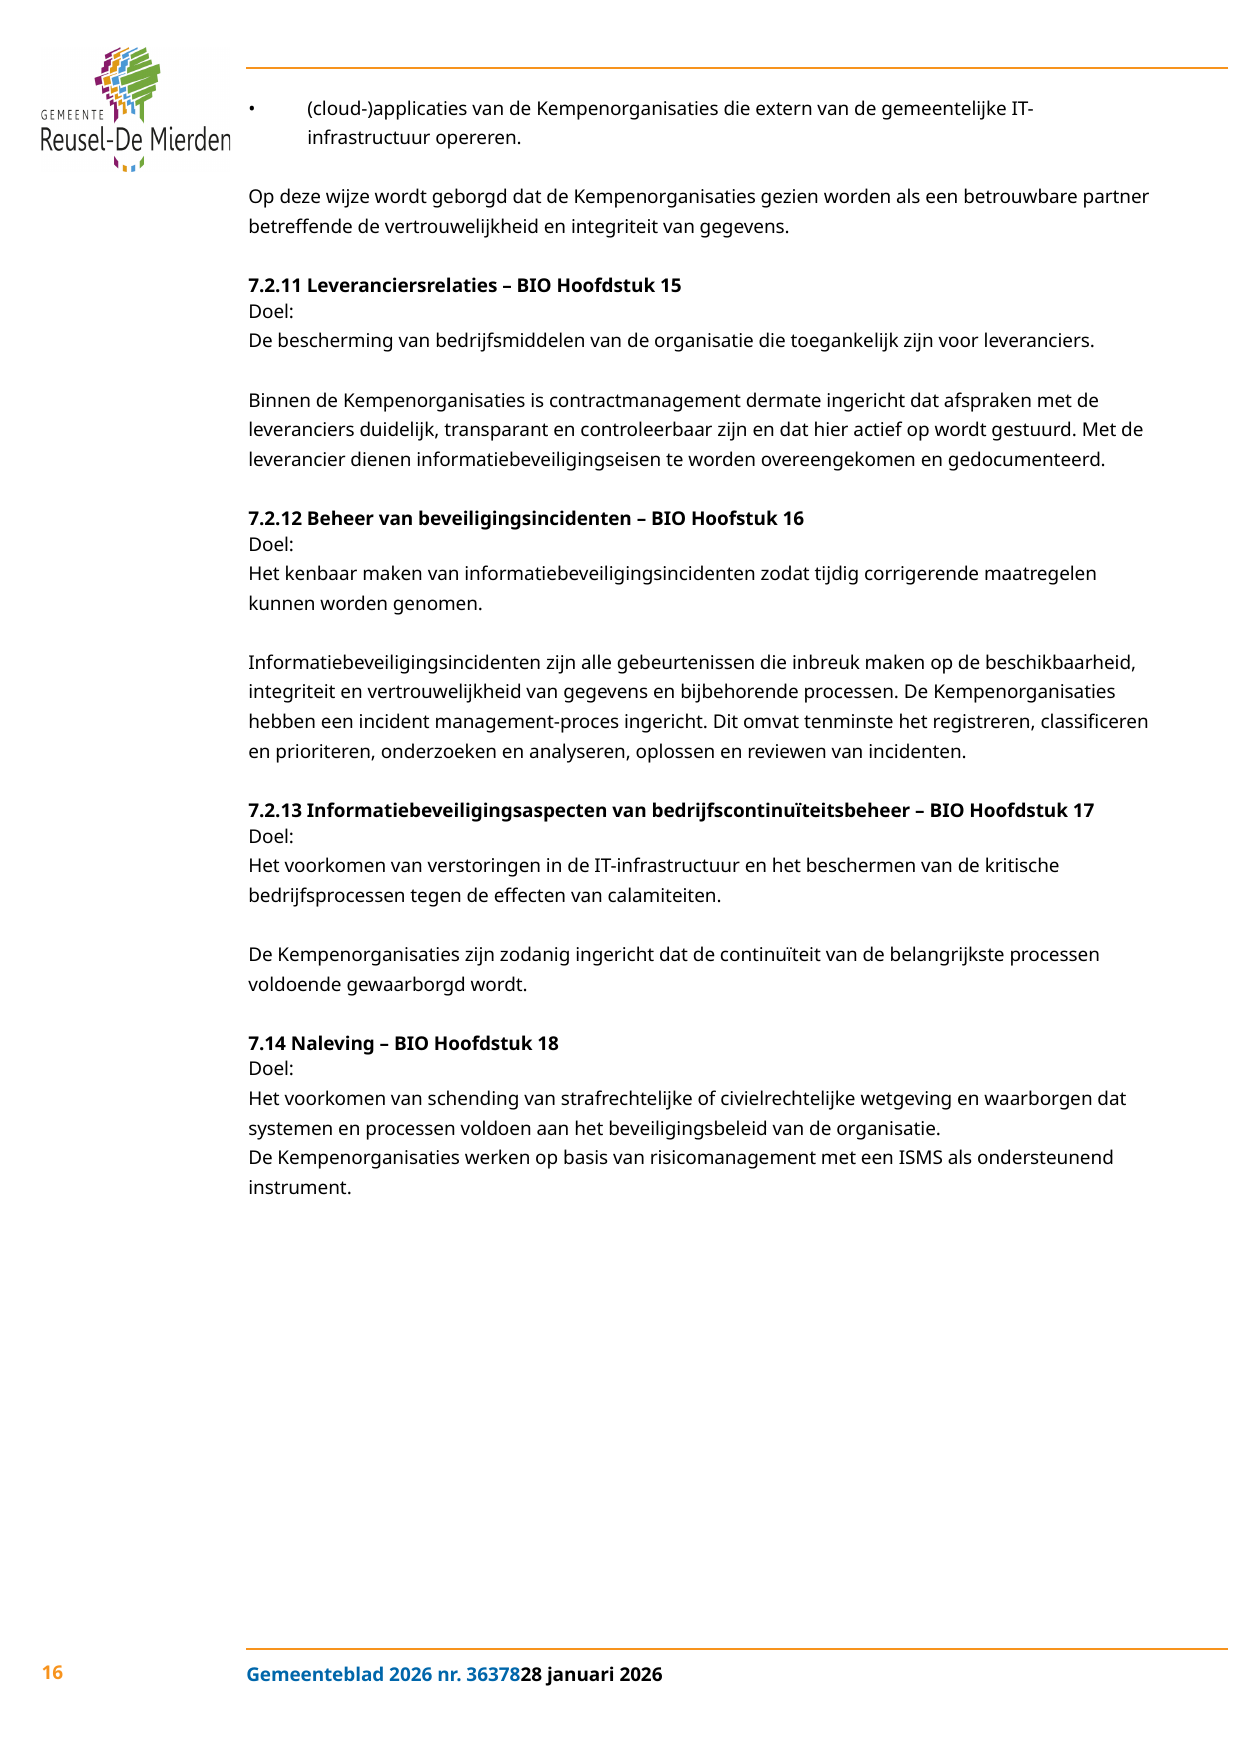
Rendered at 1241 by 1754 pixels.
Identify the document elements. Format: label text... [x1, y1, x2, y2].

text 7.2.11 Leveranciersrelaties – BIO Hoofdstuk 15 [248, 272, 1152, 298]
picture [41, 47, 231, 172]
text Het kenbaar maken van informatiebeveiligingsincidenten zodat tijdig corrigerende maatregelen kunnen worden genomen. [248, 560, 1152, 616]
text 7.2.13 Informatiebeveiligingsaspecten van bedrijfscontinuïteitsbeheer – BIO Hoofdstuk 17 [248, 797, 1152, 823]
text Het voorkomen van schending van strafrechtelijke of civielrechtelijke wetgeving en waarborgen dat systemen en processen voldoen aan het beveiligingsbeleid van de organisatie. [248, 1085, 1152, 1141]
text Doel: [248, 823, 1152, 848]
text Doel: [248, 298, 1152, 324]
text Doel: [248, 531, 1152, 557]
text De Kempenorganisaties zijn zodanig ingericht dat de continuïteit van de belangrijkste processen voldoende gewaarborgd wordt. [248, 941, 1152, 996]
text 7.2.12 Beheer van beveiligingsincidenten – BIO Hoofstuk 16 [248, 505, 1152, 531]
list (cloud-)applicaties van de Kempenorganisaties die extern van de gemeentelijke IT-infrastructuur opereren. [248, 95, 1152, 150]
text Op deze wijze wordt geborgd dat de Kempenorganisaties gezien worden als een betrouwbare partner betreffende de vertrouwelijkheid en integriteit van gegevens. [248, 183, 1152, 239]
text Informatiebeveiligingsincidenten zijn alle gebeurtenissen die inbreuk maken op de beschikbaarheid, integriteit en vertrouwelijkheid van gegevens en bijbehorende processen. De Kempenorganisaties hebben een incident management-proces ingericht. Dit omvat tenminste het registreren, classificeren en prioriteren, onderzoeken en analyseren, oplossen en reviewen van incidenten. [248, 649, 1152, 764]
text 7.14 Naleving – BIO Hoofdstuk 18 [248, 1030, 1152, 1056]
text De bescherming van bedrijfsmiddelen van de organisatie die toegankelijk zijn voor leveranciers. [248, 328, 1152, 353]
text Doel: [248, 1056, 1152, 1081]
text De Kempenorganisaties werken op basis van risicomanagement met een ISMS als ondersteunend instrument. [248, 1144, 1152, 1200]
text Het voorkomen van verstoringen in de IT-infrastructuur en het beschermen van de kritische bedrijfsprocessen tegen de effecten van calamiteiten. [248, 852, 1152, 908]
text Binnen de Kempenorganisaties is contractmanagement dermate ingericht dat afspraken met de leveranciers duidelijk, transparant en controleerbaar zijn en dat hier actief op wordt gestuurd. Met de leverancier dienen informatiebeveiligingseisen te worden overeengekomen en gedocumenteerd. [248, 387, 1152, 472]
